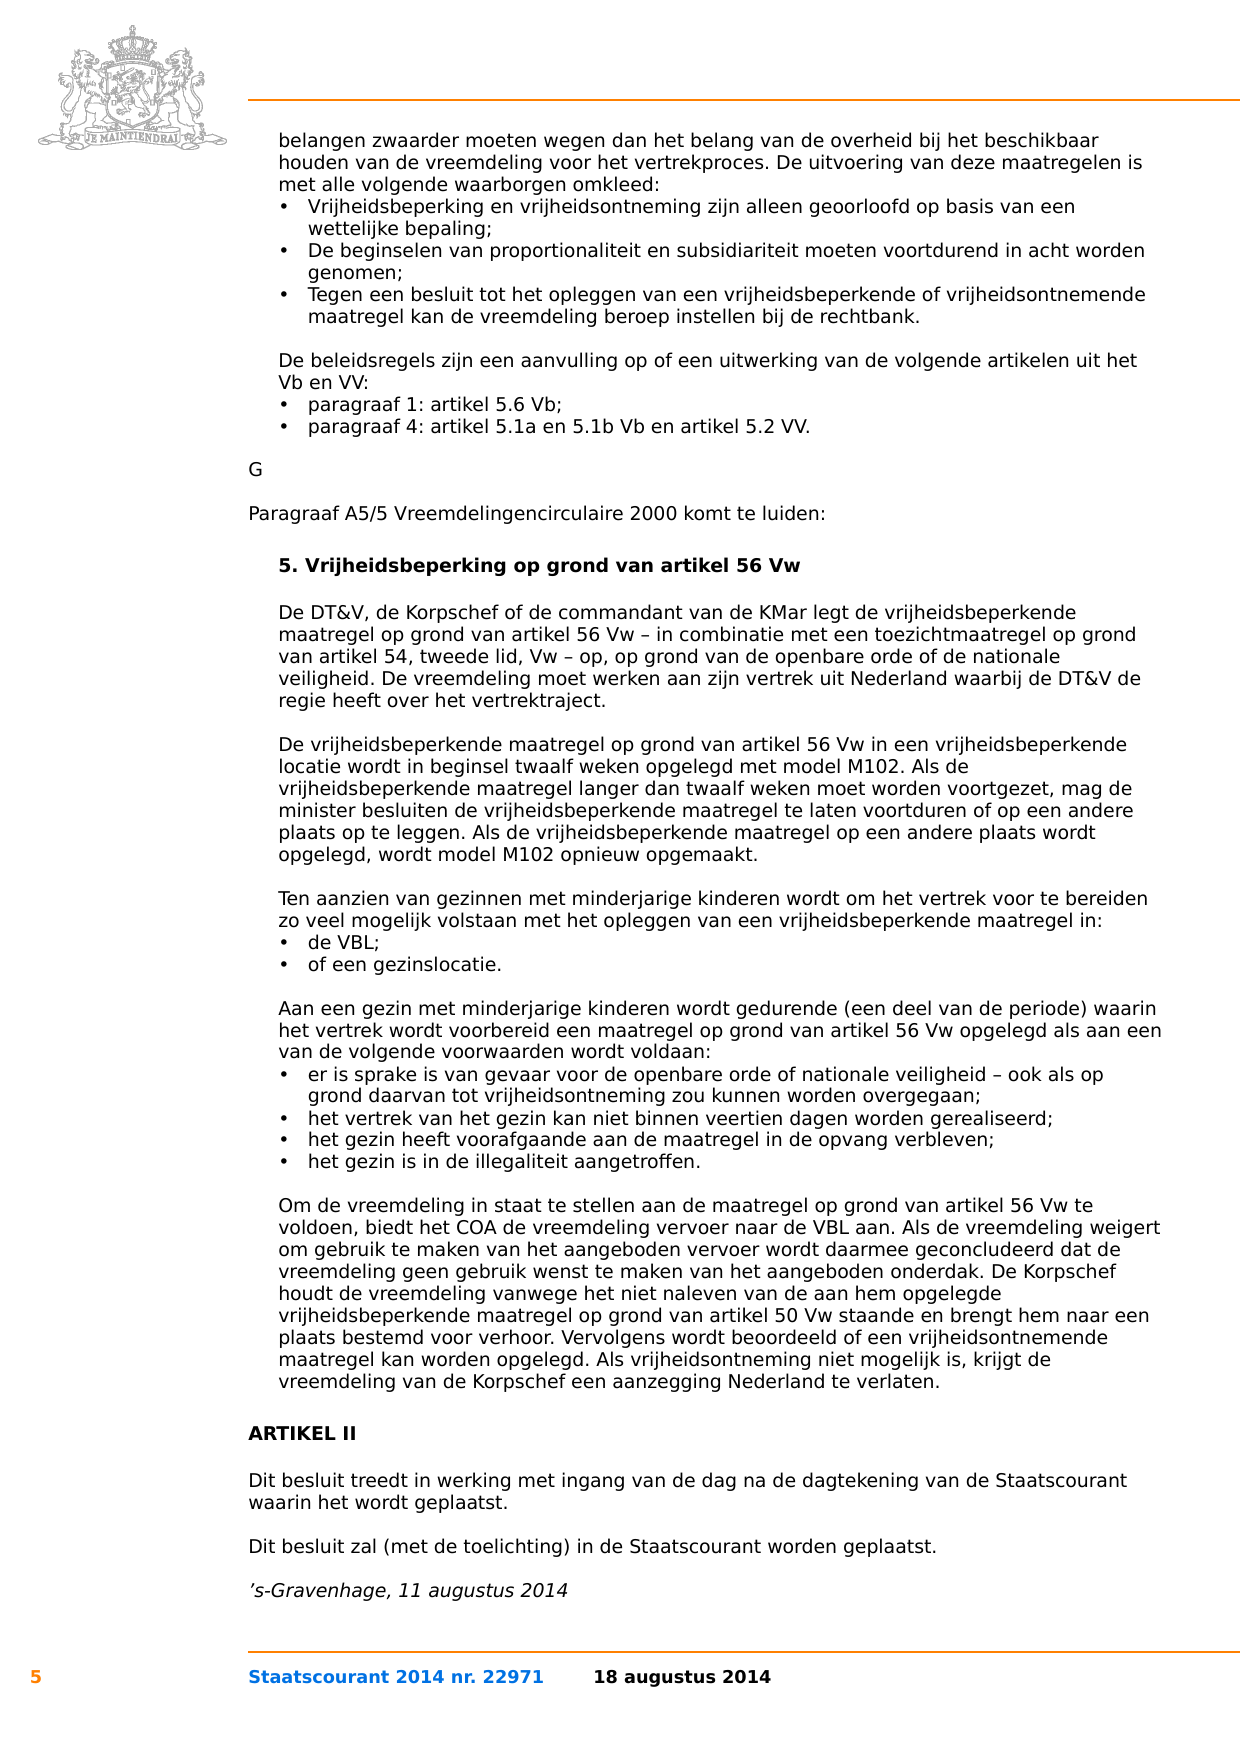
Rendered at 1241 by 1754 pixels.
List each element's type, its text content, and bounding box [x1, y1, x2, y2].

subtitle ARTIKEL II [248, 1423, 1163, 1445]
text belangen zwaarder moeten wegen dan het belang van de overheid bij het beschikbaar houden van de vreemdeling voor het vertrekproces. De uitvoering van deze maatregelen is met alle volgende waarborgen omkleed: [278, 130, 1163, 196]
text • paragraaf 1: artikel 5.6 Vb; [278, 393, 1163, 416]
text • er is sprake is van gevaar voor de openbare orde of nationale veiligheid – ook als op grond daarvan tot vrijheidsontneming zou kunnen worden overgegaan; [278, 1063, 1163, 1107]
text • De beginselen van proportionaliteit en subsidiariteit moeten voortdurend in acht worden genomen; [278, 240, 1163, 284]
text G [248, 459, 1163, 481]
text • het gezin is in de illegaliteit aangetroffen. [278, 1151, 1163, 1173]
text • het vertrek van het gezin kan niet binnen veertien dagen worden gerealiseerd; [278, 1107, 1163, 1129]
text Dit besluit zal (met de toelichting) in de Staatscourant worden geplaatst. [248, 1536, 1163, 1558]
text Ten aanzien van gezinnen met minderjarige kinderen wordt om het vertrek voor te bereiden zo veel mogelijk volstaan met het opleggen van een vrijheidsbeperkende maatregel in: [278, 888, 1163, 932]
text Aan een gezin met minderjarige kinderen wordt gedurende (een deel van de periode) waarin het vertrek wordt voorbereid een maatregel op grond van artikel 56 Vw opgelegd als aan een van de volgende voorwaarden wordt voldaan: [278, 997, 1163, 1063]
text • Tegen een besluit tot het opleggen van een vrijheidsbeperkende of vrijheidsontnemende maatregel kan de vreemdeling beroep instellen bij de rechtbank. [278, 284, 1163, 328]
text De beleidsregels zijn een aanvulling op of een uitwerking van de volgende artikelen uit het Vb en VV: [278, 349, 1163, 393]
text ’s-Gravenhage, 11 augustus 2014 [248, 1580, 1163, 1602]
subtitle 5. Vrijheidsbeperking op grond van artikel 56 Vw [278, 555, 1163, 577]
text • de VBL; [278, 932, 1163, 954]
text Dit besluit treedt in werking met ingang van de dag na de dagtekening van de Staatscourant waarin het wordt geplaatst. [248, 1470, 1163, 1514]
picture [38, 25, 227, 150]
text De DT&V, de Korpschef of de commandant van de KMar legt de vrijheidsbeperkende maatregel op grond van artikel 56 Vw – in combinatie met een toezichtmaatregel op grond van artikel 54, tweede lid, Vw – op, op grond van de openbare orde of de nationale veiligheid. De vreemdeling moet werken aan zijn vertrek uit Nederland waarbij de DT&V de regie heeft over het vertrektraject. [278, 602, 1163, 712]
text Paragraaf A5/5 Vreemdelingencirculaire 2000 komt te luiden: [248, 503, 1163, 525]
text • paragraaf 4: artikel 5.1a en 5.1b Vb en artikel 5.2 VV. [278, 416, 1163, 437]
text • Vrijheidsbeperking en vrijheidsontneming zijn alleen geoorloofd op basis van een wettelijke bepaling; [278, 196, 1163, 240]
text • het gezin heeft voorafgaande aan de maatregel in de opvang verbleven; [278, 1129, 1163, 1151]
text De vrijheidsbeperkende maatregel op grond van artikel 56 Vw in een vrijheidsbeperkende locatie wordt in beginsel twaalf weken opgelegd met model M102. Als de vrijheidsbeperkende maatregel langer dan twaalf weken moet worden voortgezet, mag de minister besluiten de vrijheidsbeperkende maatregel te laten voortduren of op een andere plaats op te leggen. Als de vrijheidsbeperkende maatregel op een andere plaats wordt opgelegd, wordt model M102 opnieuw opgemaakt. [278, 734, 1163, 866]
text Om de vreemdeling in staat te stellen aan de maatregel op grond van artikel 56 Vw te voldoen, biedt het COA de vreemdeling vervoer naar de VBL aan. Als de vreemdeling weigert om gebruik te maken van het aangeboden vervoer wordt daarmee geconcludeerd dat de vreemdeling geen gebruik wenst te maken van het aangeboden onderdak. De Korpschef houdt de vreemdeling vanwege het niet naleven van de aan hem opgelegde vrijheidsbeperkende maatregel op grond van artikel 50 Vw staande en brengt hem naar een plaats bestemd voor verhoor. Vervolgens wordt beoordeeld of een vrijheidsontnemende maatregel kan worden opgelegd. Als vrijheidsontneming niet mogelijk is, krijgt de vreemdeling van de Korpschef een aanzegging Nederland te verlaten. [278, 1195, 1163, 1393]
text • of een gezinslocatie. [278, 954, 1163, 976]
